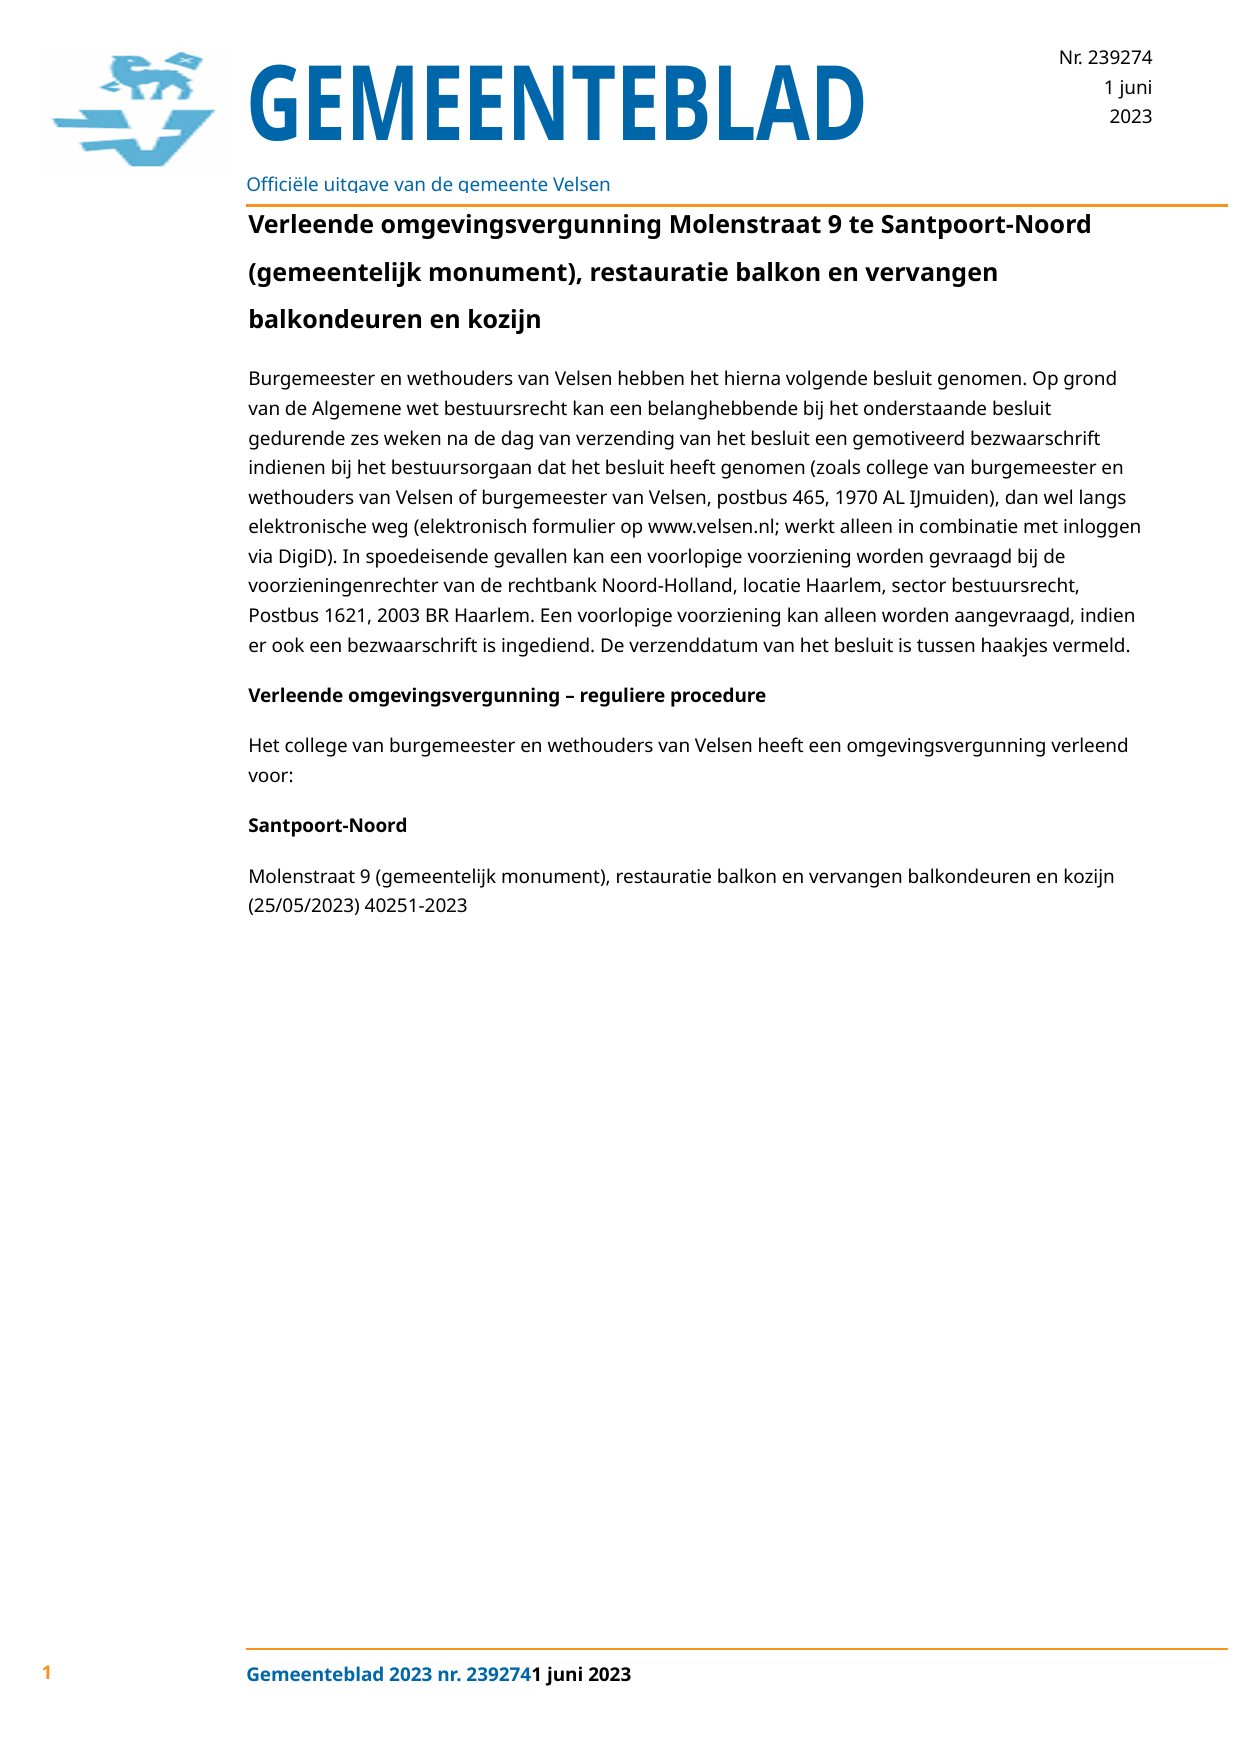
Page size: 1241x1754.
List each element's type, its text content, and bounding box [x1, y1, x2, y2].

text Verleende omgevingsvergunning Molenstraat 9 te Santpoort-Noord (gemeentelijk monument), restauratie balkon en vervangen balkondeuren en kozijn [248, 207, 1152, 336]
text Verleende omgevingsvergunning – reguliere procedure [248, 682, 1152, 708]
text Molenstraat 9 (gemeentelijk monument), restauratie balkon en vervangen balkondeuren en kozijn (25/05/2023) 40251-2023 [248, 863, 1152, 918]
text Santpoort-Noord [248, 813, 1152, 838]
picture [41, 47, 231, 172]
text Burgemeester en wethouders van Velsen hebben het hierna volgende besluit genomen. Op grond van de Algemene wet bestuursrecht kan een belanghebbende bij het onderstaande besluit gedurende zes weken na de dag van verzending van het besluit een gemotiveerd bezwaarschrift indienen bij het bestuursorgaan dat het besluit heeft genomen (zoals college van burgemeester en wethouders van Velsen of burgemeester van Velsen, postbus 465, 1970 AL IJmuiden), dan wel langs elektronische weg (elektronisch formulier op www.velsen.nl; werkt alleen in combinatie met inloggen via DigiD). In spoedeisende gevallen kan een voorlopige voorziening worden gevraagd bij de voorzieningenrechter van de rechtbank Noord-Holland, locatie Haarlem, sector bestuursrecht, Postbus 1621, 2003 BR Haarlem. Een voorlopige voorziening kan alleen worden aangevraagd, indien er ook een bezwaarschrift is ingediend. De verzenddatum van het besluit is tussen haakjes vermeld. [248, 366, 1152, 657]
text Het college van burgemeester en wethouders van Velsen heeft een omgevingsvergunning verleend voor: [248, 733, 1152, 788]
